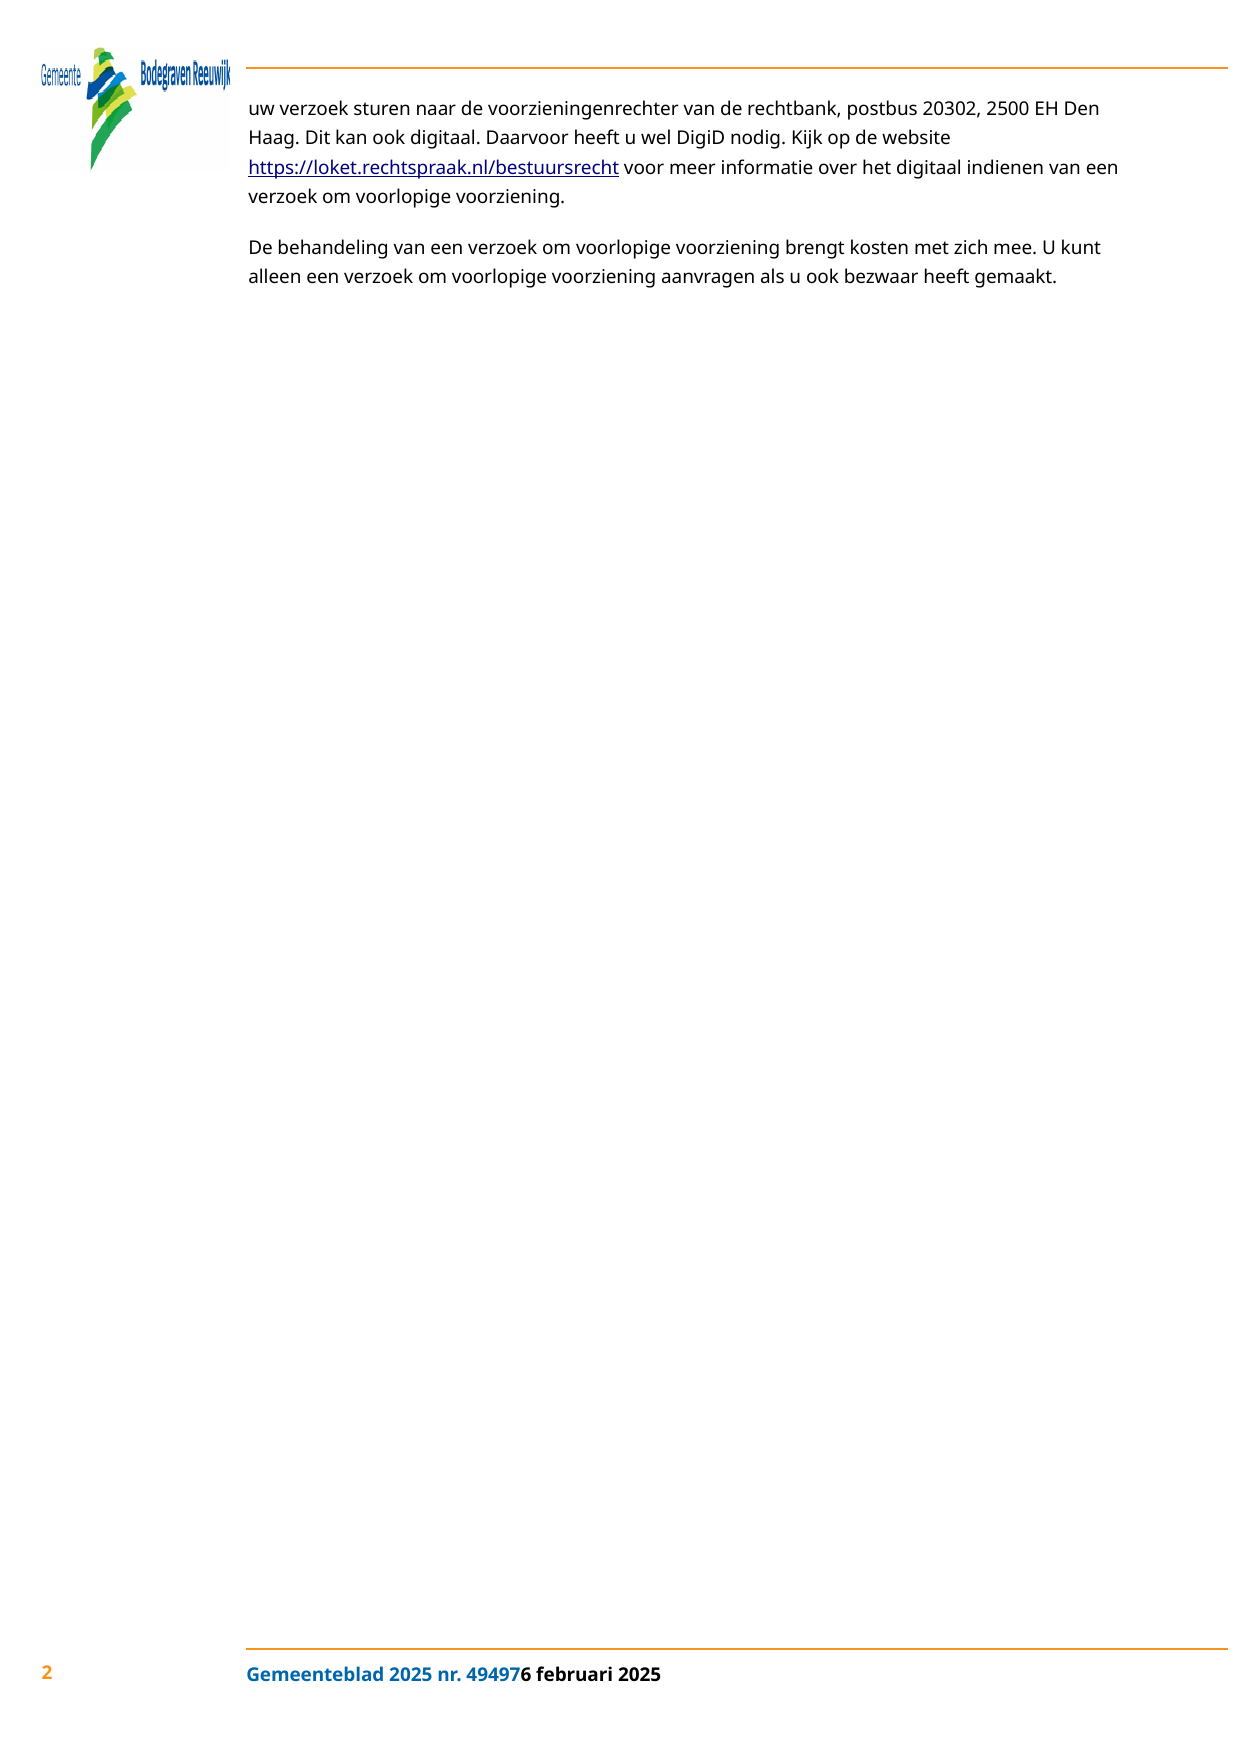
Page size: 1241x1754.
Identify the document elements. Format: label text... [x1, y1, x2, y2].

text uw verzoek sturen naar de voorzieningenrechter van de rechtbank, postbus 20302, 2500 EH Den Haag. Dit kan ook digitaal. Daarvoor heeft u wel DigiD nodig. Kijk op de website https://loket.rechtspraak.nl/bestuursrecht voor meer informatie over het digitaal indienen van een verzoek om voorlopige voorziening. [248, 95, 1152, 209]
text De behandeling van een verzoek om voorlopige voorziening brengt kosten met zich mee. U kunt alleen een verzoek om voorlopige voorziening aanvragen als u ook bezwaar heeft gemaakt. [248, 234, 1152, 289]
picture [41, 47, 231, 172]
